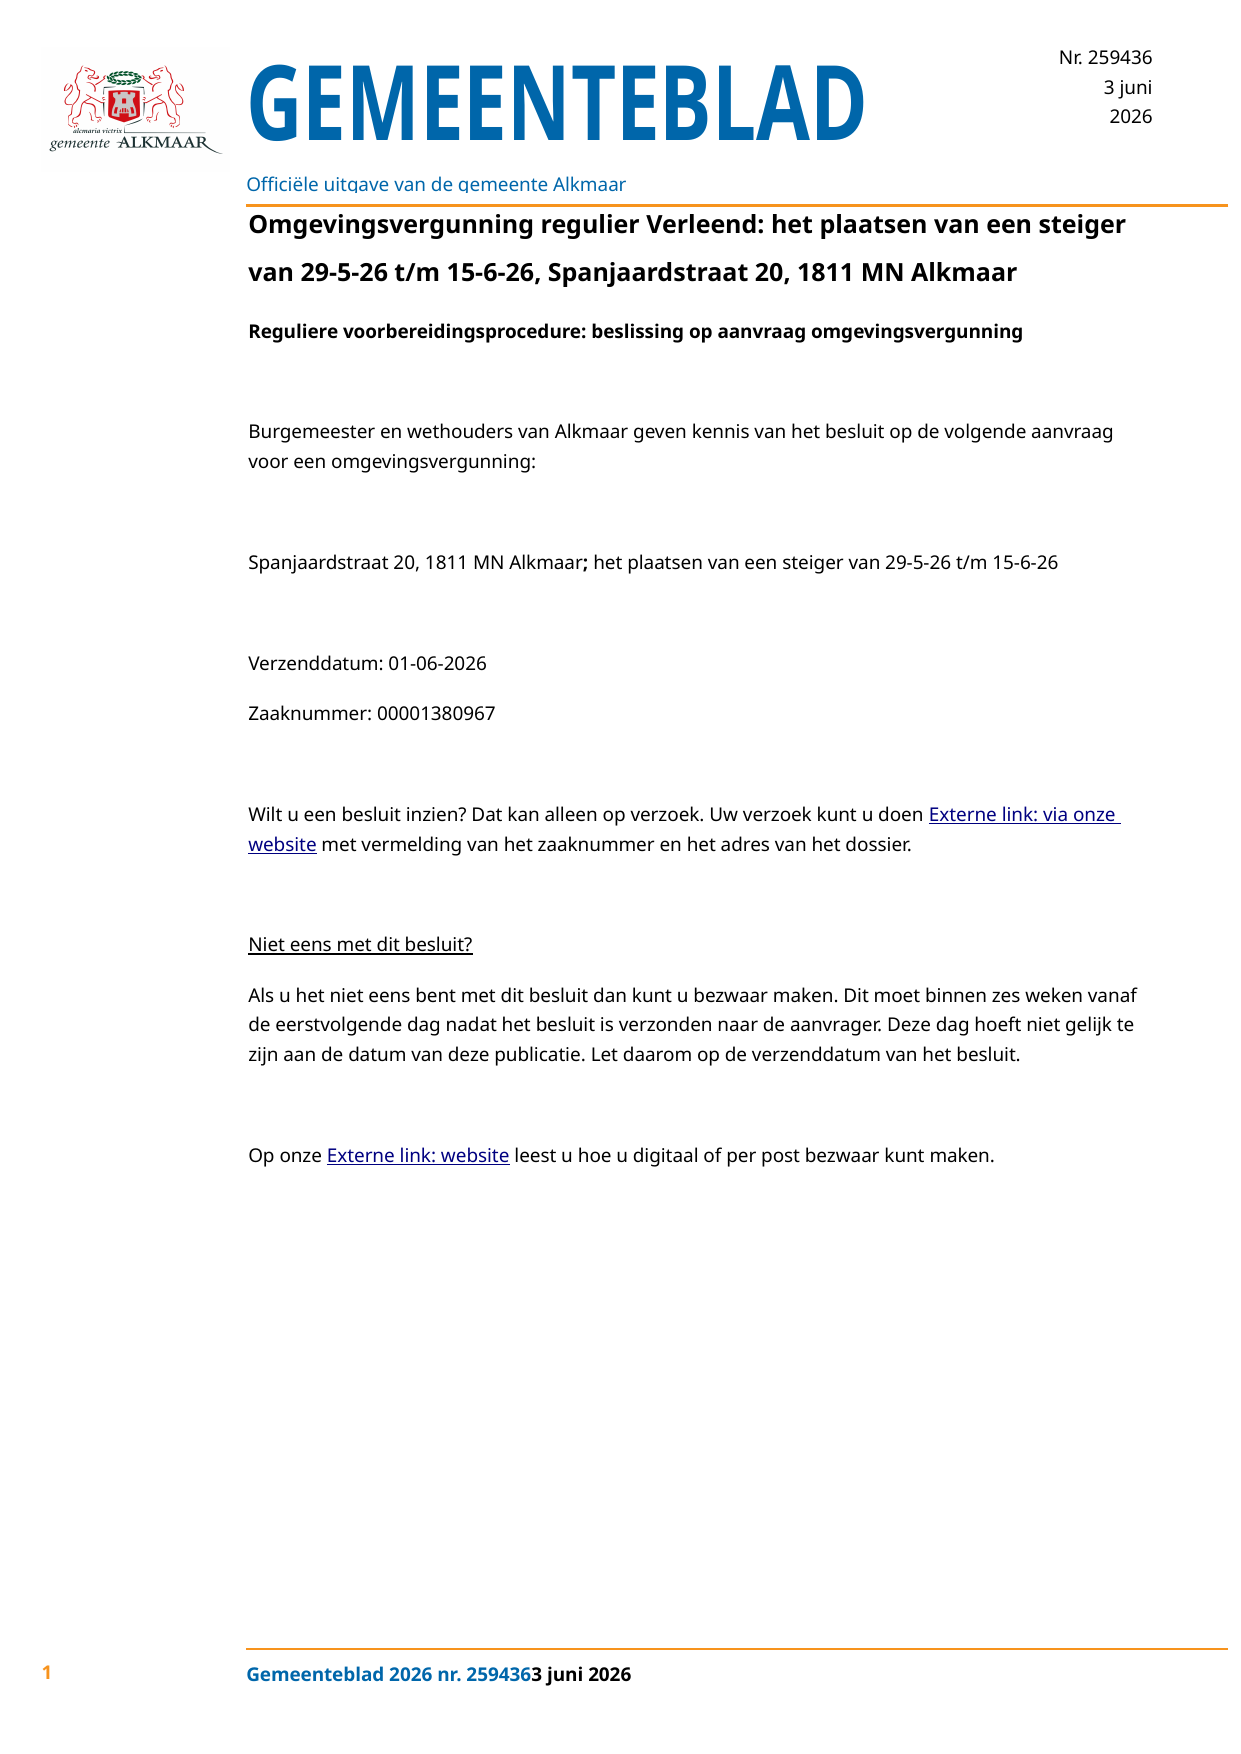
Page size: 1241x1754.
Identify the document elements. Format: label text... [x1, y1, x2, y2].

text Reguliere voorbereidingsprocedure: beslissing op aanvraag omgevingsvergunning [248, 318, 1152, 344]
text Burgemeester en wethouders van Alkmaar geven kennis van het besluit op de volgende aanvraag voor een omgevingsvergunning: [248, 419, 1152, 474]
text Omgevingsvergunning regulier Verleend: het plaatsen van een steiger van 29-5-26 t/m 15-6-26, Spanjaardstraat 20, 1811 MN Alkmaar [248, 207, 1152, 288]
text Op onze Externe link: website leest u hoe u digitaal of per post bezwaar kunt maken. [248, 1142, 1152, 1168]
text Als u het niet eens bent met dit besluit dan kunt u bezwaar maken. Dit moet binnen zes weken vanaf de eerstvolgende dag nadat het besluit is verzonden naar de aanvrager. Deze dag hoeft niet gelijk te zijn aan de datum van deze publicatie. Let daarom op de verzenddatum van het besluit. [248, 982, 1152, 1067]
text Wilt u een besluit inzien? Dat kan alleen op verzoek. Uw verzoek kunt u doen Externe link: via onze website met vermelding van het zaaknummer en het adres van het dossier. [248, 801, 1152, 857]
picture [41, 47, 231, 172]
text Niet eens met dit besluit? [248, 932, 1152, 957]
text Verzenddatum: 01-06-2026 [248, 650, 1152, 676]
text Spanjaardstraat 20, 1811 MN Alkmaar; het plaatsen van een steiger van 29-5-26 t/m 15-6-26 [248, 549, 1152, 575]
text Zaaknummer: 00001380967 [248, 700, 1152, 726]
